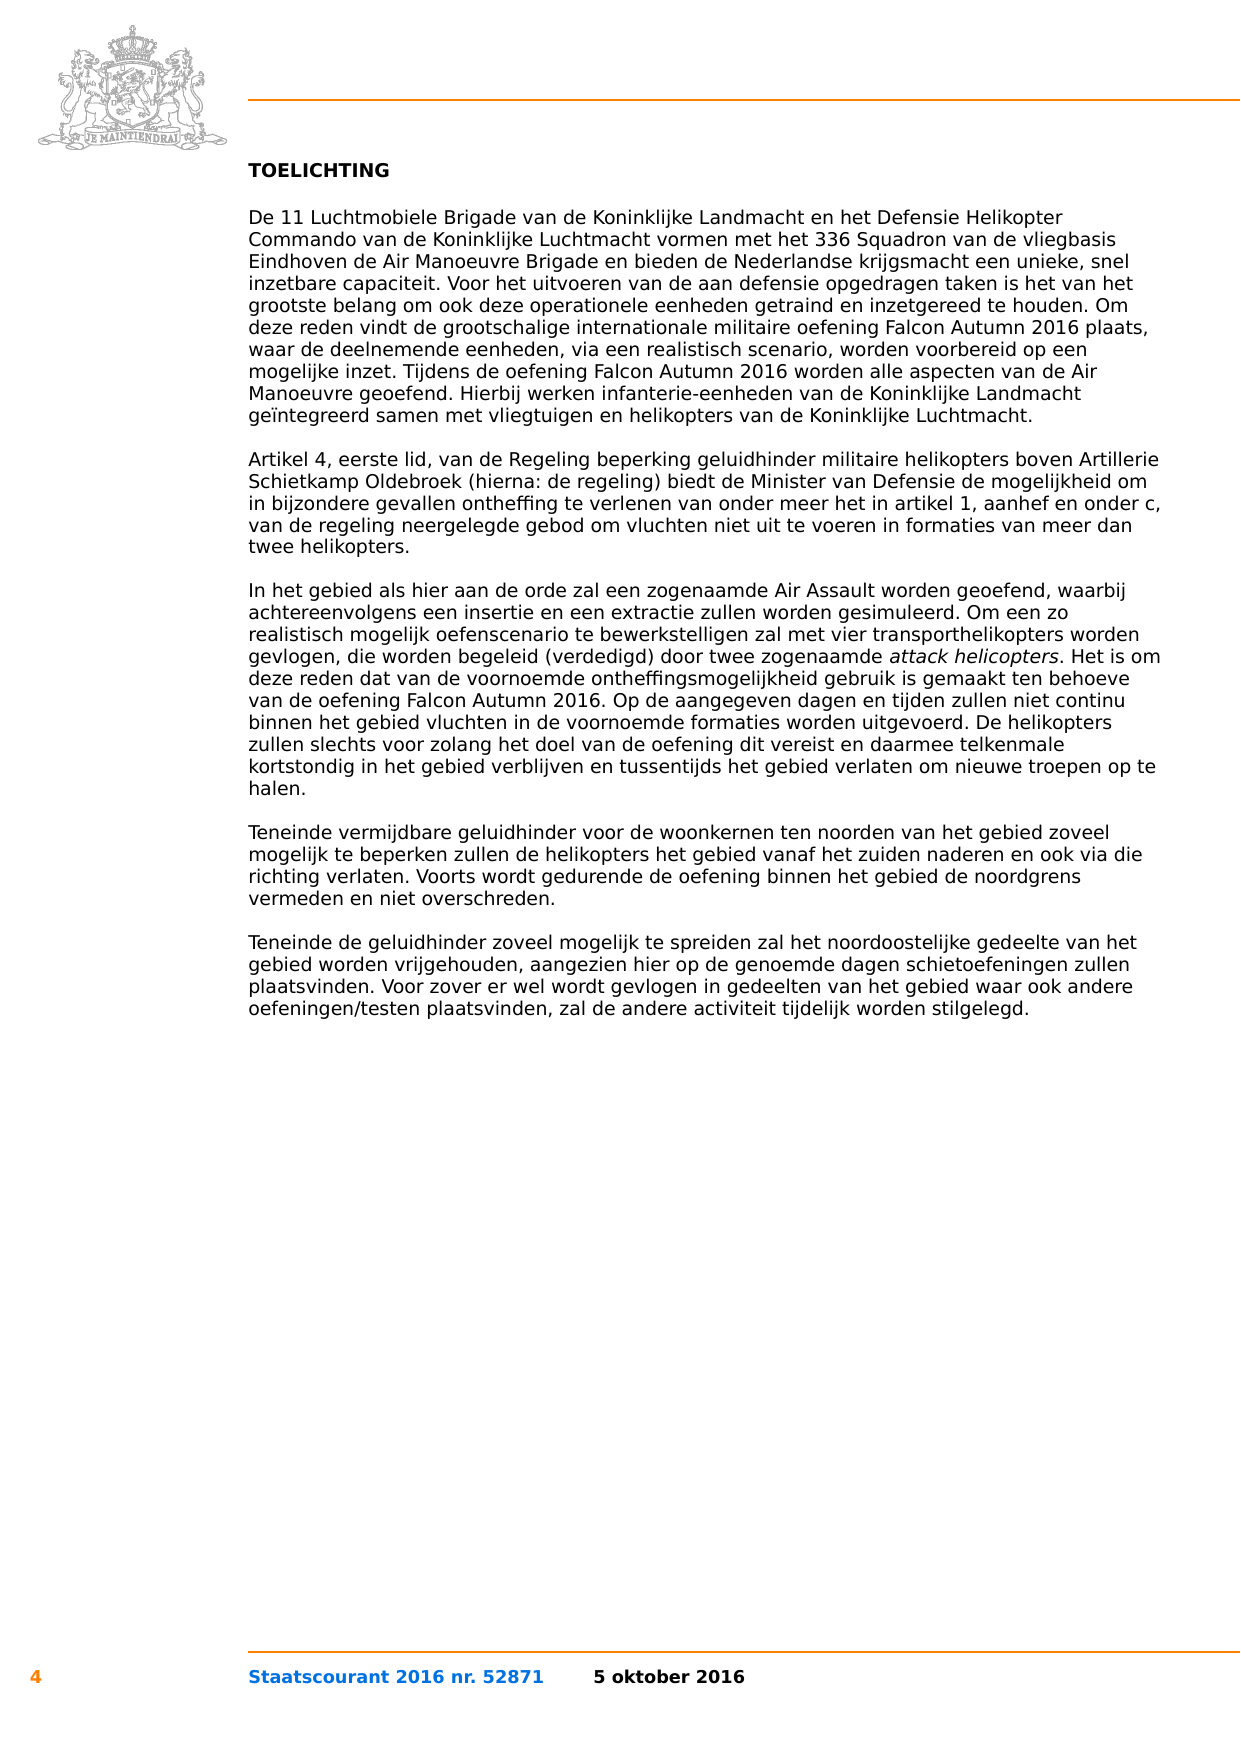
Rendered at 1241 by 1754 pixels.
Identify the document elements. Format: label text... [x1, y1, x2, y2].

picture [38, 25, 227, 150]
text Teneinde de geluidhinder zoveel mogelijk te spreiden zal het noordoostelijke gedeelte van het gebied worden vrijgehouden, aangezien hier op de genoemde dagen schietoefeningen zullen plaatsvinden. Voor zover er wel wordt gevlogen in gedeelten van het gebied waar ook andere oefeningen/testen plaatsvinden, zal de andere activiteit tijdelijk worden stilgelegd. [248, 932, 1163, 1020]
text Artikel 4, eerste lid, van de Regeling beperking geluidhinder militaire helikopters boven Artillerie Schietkamp Oldebroek (hierna: de regeling) biedt de Minister van Defensie de mogelijkheid om in bijzondere gevallen ontheffing te verlenen van onder meer het in artikel 1, aanhef en onder c, van de regeling neergelegde gebod om vluchten niet uit te voeren in formaties van meer dan twee helikopters. [248, 448, 1163, 558]
subtitle TOELICHTING [248, 160, 1163, 182]
text In het gebied als hier aan de orde zal een zogenaamde Air Assault worden geoefend, waarbij achtereenvolgens een insertie en een extractie zullen worden gesimuleerd. Om een zo realistisch mogelijk oefenscenario te bewerkstelligen zal met vier transporthelikopters worden gevlogen, die worden begeleid (verdedigd) door twee zogenaamde attack helicopters. Het is om deze reden dat van de voornoemde ontheffingsmogelijkheid gebruik is gemaakt ten behoeve van de oefening Falcon Autumn 2016. Op de aangegeven dagen en tijden zullen niet continu binnen het gebied vluchten in de voornoemde formaties worden uitgevoerd. De helikopters zullen slechts voor zolang het doel van de oefening dit vereist en daarmee telkenmale kortstondig in het gebied verblijven en tussentijds het gebied verlaten om nieuwe troepen op te halen. [248, 580, 1163, 800]
text De 11 Luchtmobiele Brigade van de Koninklijke Landmacht en het Defensie Helikopter Commando van de Koninklijke Luchtmacht vormen met het 336 Squadron van de vliegbasis Eindhoven de Air Manoeuvre Brigade en bieden de Nederlandse krijgsmacht een unieke, snel inzetbare capaciteit. Voor het uitvoeren van de aan defensie opgedragen taken is het van het grootste belang om ook deze operationele eenheden getraind en inzetgereed te houden. Om deze reden vindt de grootschalige internationale militaire oefening Falcon Autumn 2016 plaats, waar de deelnemende eenheden, via een realistisch scenario, worden voorbereid op een mogelijke inzet. Tijdens de oefening Falcon Autumn 2016 worden alle aspecten van de Air Manoeuvre geoefend. Hierbij werken infanterie-eenheden van de Koninklijke Landmacht geïntegreerd samen met vliegtuigen en helikopters van de Koninklijke Luchtmacht. [248, 207, 1163, 427]
text Teneinde vermijdbare geluidhinder voor de woonkernen ten noorden van het gebied zoveel mogelijk te beperken zullen de helikopters het gebied vanaf het zuiden naderen en ook via die richting verlaten. Voorts wordt gedurende de oefening binnen het gebied de noordgrens vermeden en niet overschreden. [248, 822, 1163, 910]
